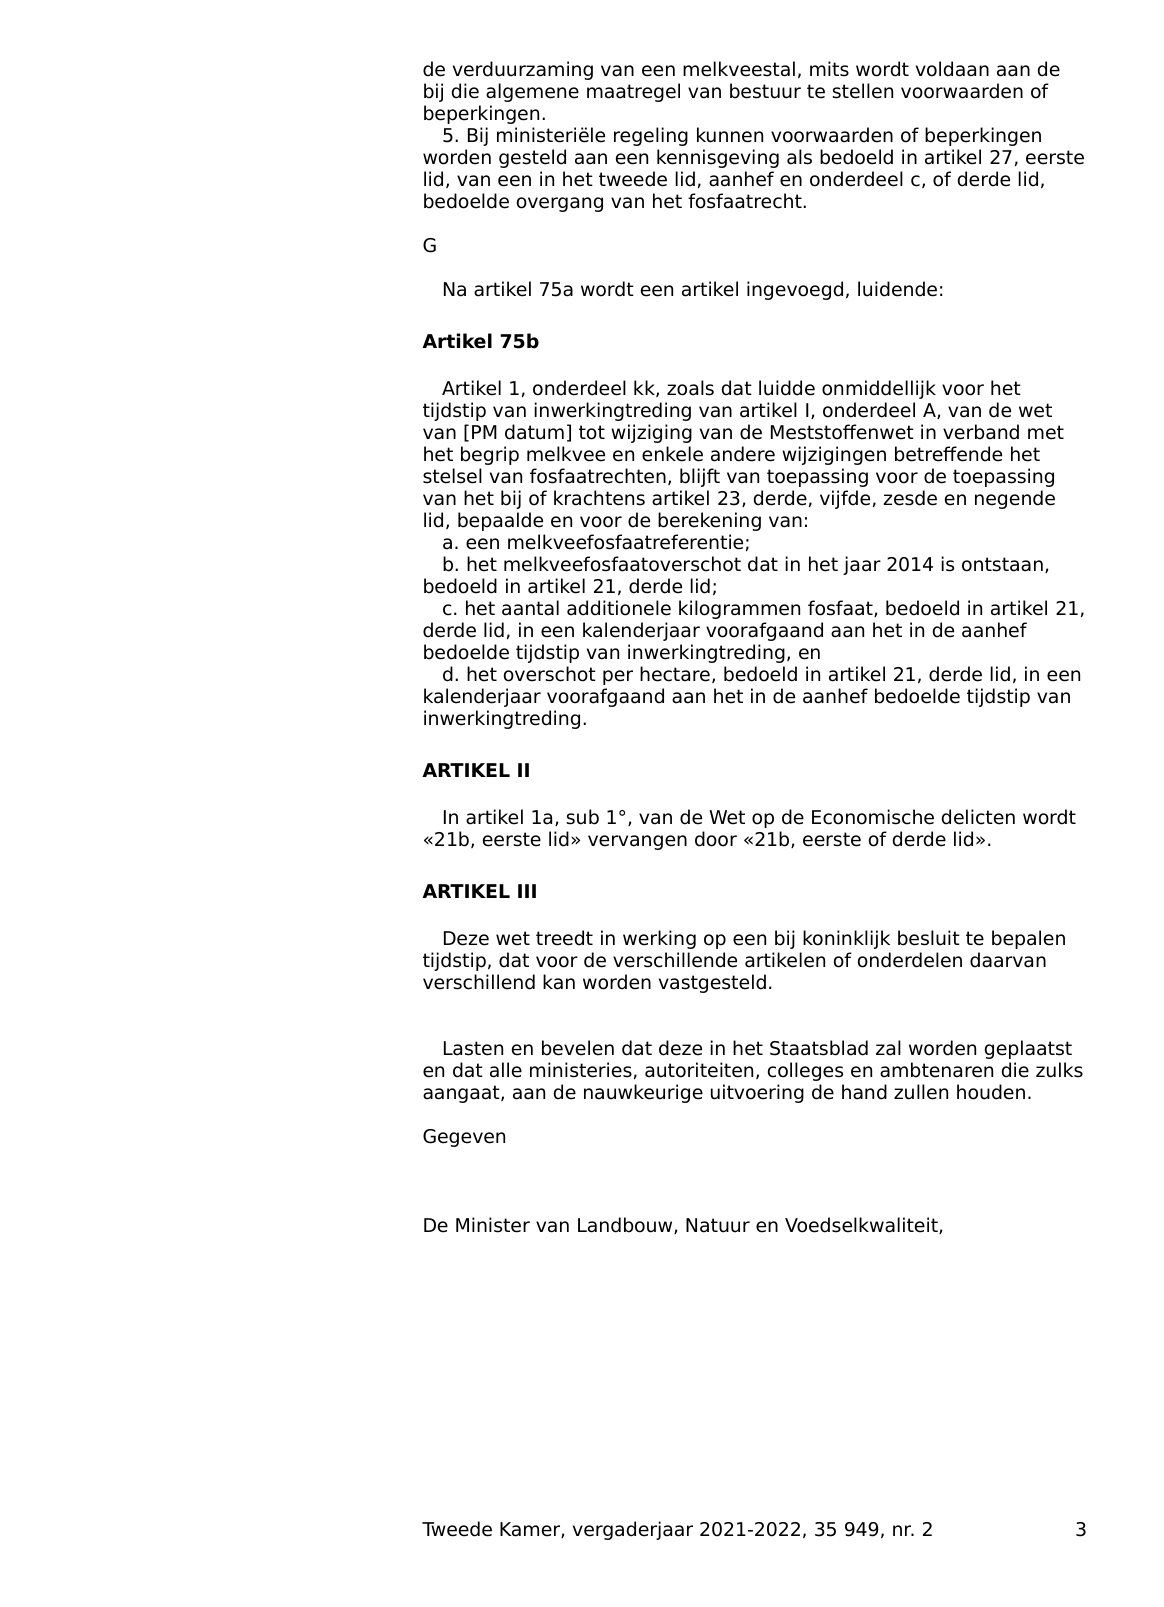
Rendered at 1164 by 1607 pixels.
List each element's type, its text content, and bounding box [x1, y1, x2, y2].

text 5. Bij ministeriële regeling kunnen voorwaarden of beperkingen worden gesteld aan een kennisgeving als bedoeld in artikel 27, eerste lid, van een in het tweede lid, aanhef en onderdeel c, of derde lid, bedoelde overgang van het fosfaatrecht. [422, 125, 1087, 213]
text b. het melkveefosfaatoverschot dat in het jaar 2014 is ontstaan, bedoeld in artikel 21, derde lid; [422, 554, 1087, 598]
text Na artikel 75a wordt een artikel ingevoegd, luidende: [422, 279, 1087, 301]
text In artikel 1a, sub 1°, van de Wet op de Economische delicten wordt «21b, eerste lid» vervangen door «21b, eerste of derde lid». [422, 807, 1087, 851]
text G [422, 235, 1087, 257]
text Artikel 1, onderdeel kk, zoals dat luidde onmiddellijk voor het tijdstip van inwerkingtreding van artikel I, onderdeel A, van de wet van [PM datum] tot wijziging van de Meststoffenwet in verband met het begrip melkvee en enkele andere wijzigingen betreffende het stelsel van fosfaatrechten, blijft van toepassing voor de toepassing van het bij of krachtens artikel 23, derde, vijfde, zesde en negende lid, bepaalde en voor de berekening van: [422, 378, 1087, 532]
subtitle ARTIKEL II [422, 760, 1087, 782]
text c. het aantal additionele kilogrammen fosfaat, bedoeld in artikel 21, derde lid, in een kalenderjaar voorafgaand aan het in de aanhef bedoelde tijdstip van inwerkingtreding, en [422, 598, 1087, 664]
text Deze wet treedt in werking op een bij koninklijk besluit te bepalen tijdstip, dat voor de verschillende artikelen of onderdelen daarvan verschillend kan worden vastgesteld. [422, 928, 1087, 994]
subtitle ARTIKEL III [422, 881, 1087, 903]
text de verduurzaming van een melkveestal, mits wordt voldaan aan de bij die algemene maatregel van bestuur te stellen voorwaarden of beperkingen. [422, 59, 1087, 125]
text Lasten en bevelen dat deze in het Staatsblad zal worden geplaatst en dat alle ministeries, autoriteiten, colleges en ambtenaren die zulks aangaat, aan de nauwkeurige uitvoering de hand zullen houden. [422, 1038, 1087, 1104]
text De Minister van Landbouw, Natuur en Voedselkwaliteit, [422, 1215, 1087, 1237]
text Gegeven [422, 1126, 1087, 1148]
text d. het overschot per hectare, bedoeld in artikel 21, derde lid, in een kalenderjaar voorafgaand aan het in de aanhef bedoelde tijdstip van inwerkingtreding. [422, 664, 1087, 730]
subtitle Artikel 75b [422, 331, 1087, 353]
text a. een melkveefosfaatreferentie; [422, 532, 1087, 554]
